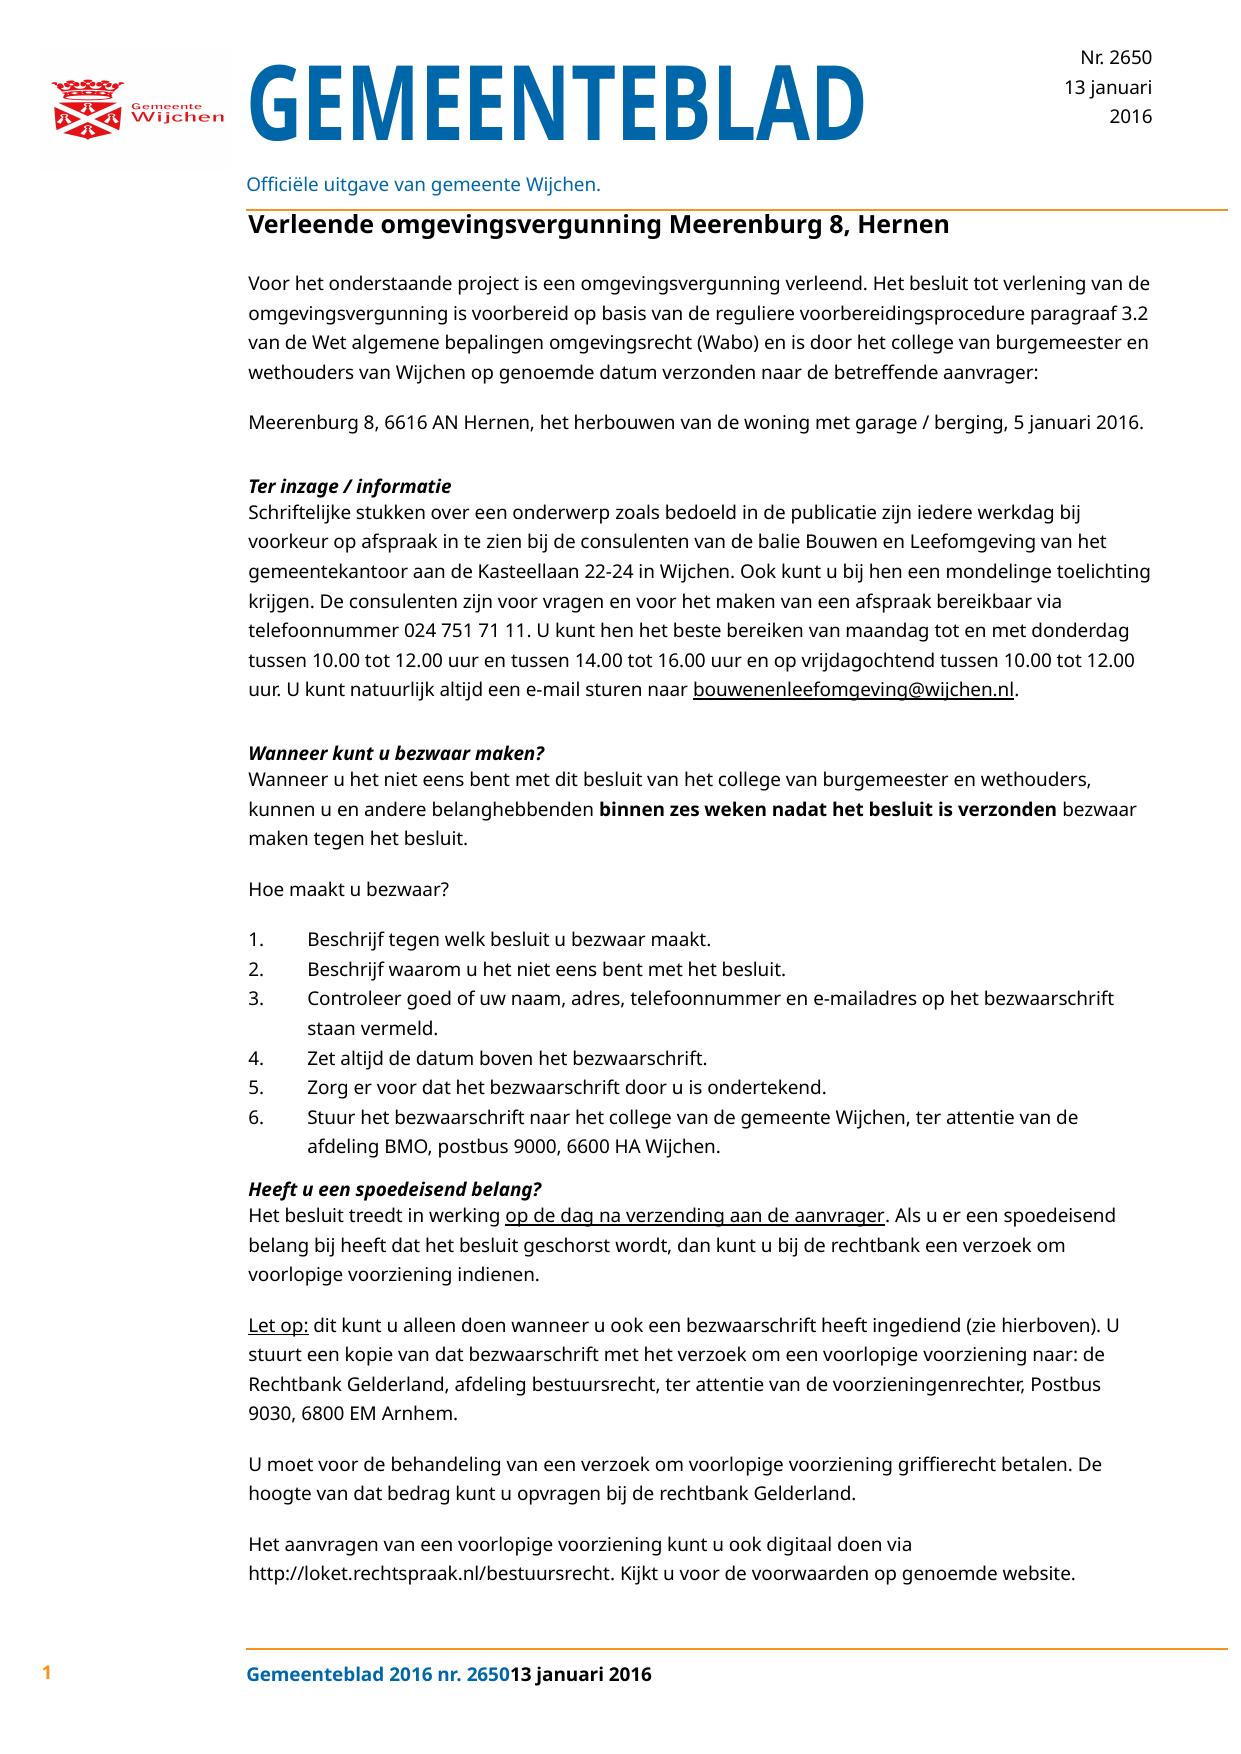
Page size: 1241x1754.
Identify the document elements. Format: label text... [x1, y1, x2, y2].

list Stuur het bezwaarschrift naar het college van de gemeente Wijchen, ter attentie van de afdeling BMO, postbus 9000, 6600 HA Wijchen. [248, 1104, 1152, 1159]
text U moet voor de behandeling van een verzoek om voorlopige voorziening griffierecht betalen. De hoogte van dat bedrag kunt u opvragen bij de rechtbank Gelderland. [248, 1451, 1152, 1506]
text Hoe maakt u bezwaar? [248, 876, 1152, 902]
text Wanneer u het niet eens bent met dit besluit van het college van burgemeester en wethouders, kunnen u en andere belanghebbenden binnen zes weken nadat het besluit is verzonden bezwaar maken tegen het besluit. [248, 766, 1152, 851]
list Beschrijf tegen welk besluit u bezwaar maakt. [248, 926, 1152, 952]
picture [41, 47, 231, 172]
text Let op: dit kunt u alleen doen wanneer u ook een bezwaarschrift heeft ingediend (zie hierboven). U stuurt een kopie van dat bezwaarschrift met het verzoek om een voorlopige voorziening naar: de Rechtbank Gelderland, afdeling bestuursrecht, ter attentie van de voorzieningenrechter, Postbus 9030, 6800 EM Arnhem. [248, 1312, 1152, 1426]
list Beschrijf waarom u het niet eens bent met het besluit. [248, 956, 1152, 982]
text Meerenburg 8, 6616 AN Hernen, het herbouwen van de woning met garage / berging, 5 januari 2016. [248, 409, 1152, 435]
text Wanneer kunt u bezwaar maken? [248, 741, 1152, 766]
text Schriftelijke stukken over een onderwerp zoals bedoeld in de publicatie zijn iedere werkdag bij voorkeur op afspraak in te zien bij de consulenten van de balie Bouwen en Leefomgeving van het gemeentekantoor aan de Kasteellaan 22-24 in Wijchen. Ook kunt u bij hen een mondelinge toelichting krijgen. De consulenten zijn voor vragen en voor het maken van een afspraak bereikbaar via telefoonnummer 024 751 71 11. U kunt hen het beste bereiken van maandag tot en met donderdag tussen 10.00 tot 12.00 uur en tussen 14.00 tot 16.00 uur en op vrijdagochtend tussen 10.00 tot 12.00 uur. U kunt natuurlijk altijd een e-mail sturen naar bouwenenleefomgeving@wijchen.nl. [248, 499, 1152, 702]
list Zorg er voor dat het bezwaarschrift door u is ondertekend. [248, 1074, 1152, 1100]
text Voor het onderstaande project is een omgevingsvergunning verleend. Het besluit tot verlening van de omgevingsvergunning is voorbereid op basis van de reguliere voorbereidingsprocedure paragraaf 3.2 van de Wet algemene bepalingen omgevingsrecht (Wabo) en is door het college van burgemeester en wethouders van Wijchen op genoemde datum verzonden naar de betreffende aanvrager: [248, 270, 1152, 385]
list Controleer goed of uw naam, adres, telefoonnummer en e-mailadres op het bezwaarschrift staan vermeld. [248, 986, 1152, 1041]
text Heeft u een spoedeisend belang? [248, 1177, 1152, 1202]
text Het besluit treedt in werking op de dag na verzending aan de aanvrager. Als u er een spoedeisend belang bij heeft dat het besluit geschorst wordt, dan kunt u bij de rechtbank een verzoek om voorlopige voorziening indienen. [248, 1202, 1152, 1287]
text Verleende omgevingsvergunning Meerenburg 8, Hernen [248, 211, 1152, 241]
text Het aanvragen van een voorlopige voorziening kunt u ook digitaal doen via http://loket.rechtspraak.nl/bestuursrecht. Kijkt u voor de voorwaarden op genoemde website. [248, 1531, 1152, 1586]
list Zet altijd de datum boven het bezwaarschrift. [248, 1045, 1152, 1070]
text Ter inzage / informatie [248, 473, 1152, 499]
